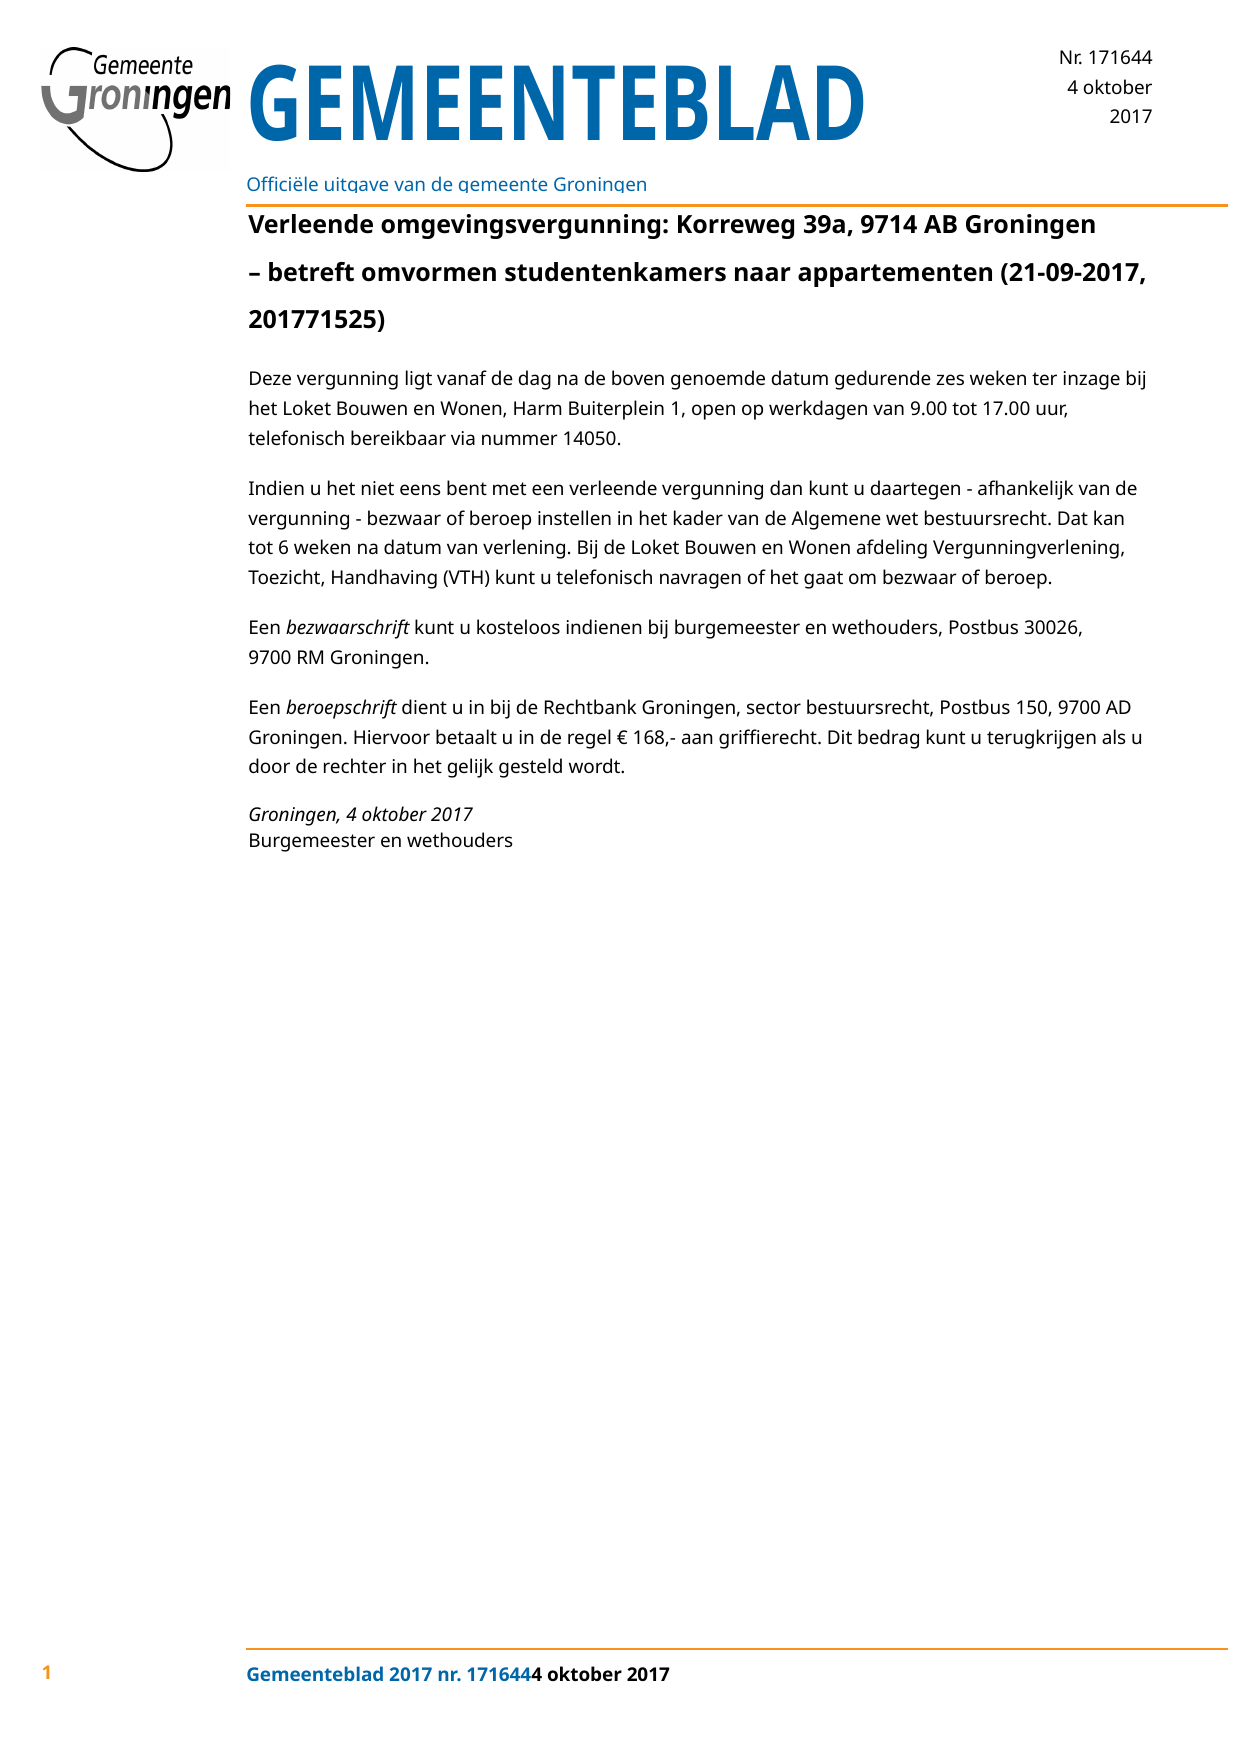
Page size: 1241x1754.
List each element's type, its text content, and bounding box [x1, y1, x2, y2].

text Indien u het niet eens bent met een verleende vergunning dan kunt u daartegen - afhankelijk van de vergunning - bezwaar of beroep instellen in het kader van de Algemene wet bestuursrecht. Dat kan tot 6 weken na datum van verlening. Bij de Loket Bouwen en Wonen afdeling Vergunningverlening, Toezicht, Handhaving (VTH) kunt u telefonisch navragen of het gaat om bezwaar of beroep. [248, 475, 1152, 589]
text Deze vergunning ligt vanaf de dag na de boven genoemde datum gedurende zes weken ter inzage bij het Loket Bouwen en Wonen, Harm Buiterplein 1, open op werkdagen van 9.00 tot 17.00 uur, telefonisch bereikbaar via nummer 14050. [248, 366, 1152, 450]
text Een beroepschrift dient u in bij de Rechtbank Groningen, sector bestuursrecht, Postbus 150, 9700 AD Groningen. Hiervoor betaalt u in de regel € 168,- aan griffierecht. Dit bedrag kunt u terugkrijgen als u door de rechter in het gelijk gesteld wordt. [248, 694, 1152, 779]
text Burgemeester en wethouders [248, 827, 1152, 853]
text Verleende omgevingsvergunning: Korreweg 39a, 9714 AB Groningen – betreft omvormen studentenkamers naar appartementen (21-09-2017, 201771525) [248, 207, 1152, 336]
picture [41, 47, 231, 172]
text Een bezwaarschrift kunt u kosteloos indienen bij burgemeester en wethouders, Postbus 30026, 9700 RM Groningen. [248, 614, 1152, 669]
text Groningen, 4 oktober 2017 [248, 801, 1152, 827]
